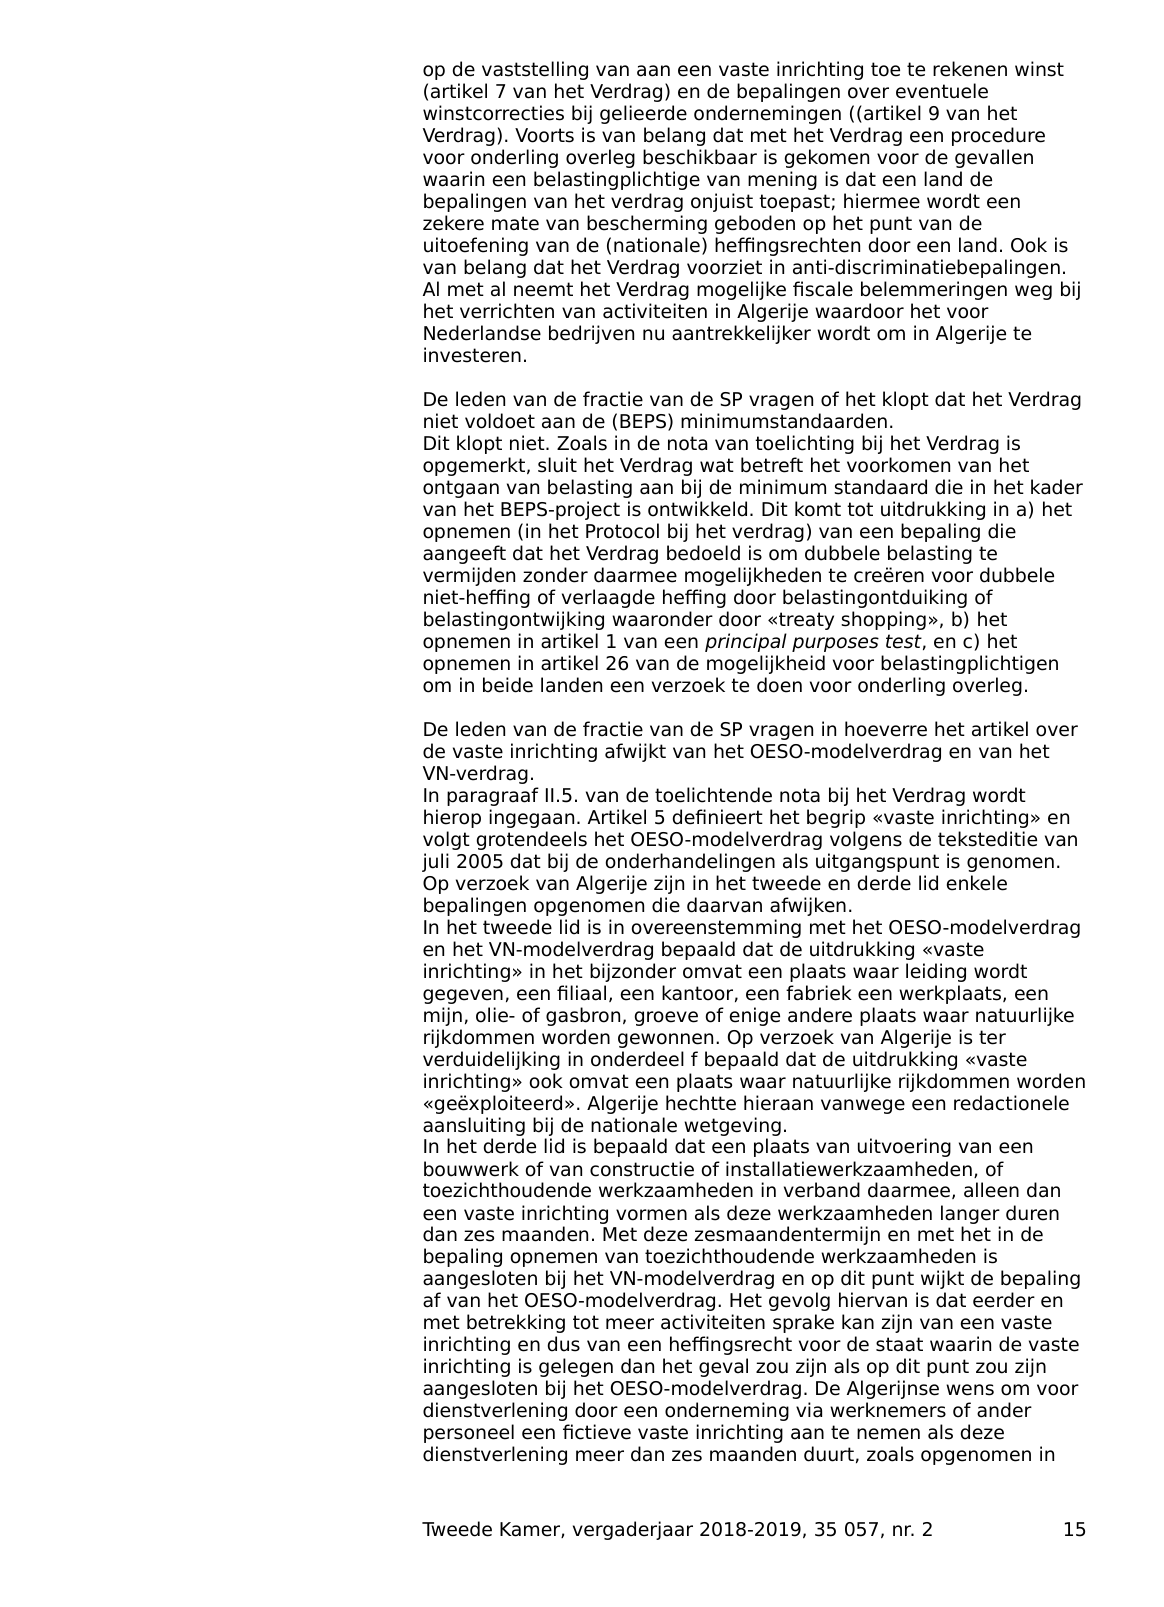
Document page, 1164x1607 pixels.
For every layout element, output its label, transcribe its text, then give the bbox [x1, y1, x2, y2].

text In het derde lid is bepaald dat een plaats van uitvoering van een bouwwerk of van constructie of installatiewerkzaamheden, of toezichthoudende werkzaamheden in verband daarmee, alleen dan een vaste inrichting vormen als deze werkzaamheden langer duren dan zes maanden. Met deze zesmaandentermijn en met het in de bepaling opnemen van toezichthoudende werkzaamheden is aangesloten bij het VN-modelverdrag en op dit punt wijkt de bepaling af van het OESO-modelverdrag. Het gevolg hiervan is dat eerder en met betrekking tot meer activiteiten sprake kan zijn van een vaste inrichting en dus van een heffingsrecht voor de staat waarin de vaste inrichting is gelegen dan het geval zou zijn als op dit punt zou zijn aangesloten bij het OESO-modelverdrag. De Algerijnse wens om voor dienstverlening door een onderneming via werknemers of ander personeel een fictieve vaste inrichting aan te nemen als deze dienstverlening meer dan zes maanden duurt, zoals opgenomen in [422, 1136, 1087, 1466]
text In het tweede lid is in overeenstemming met het OESO-modelverdrag en het VN-modelverdrag bepaald dat de uitdrukking «vaste inrichting» in het bijzonder omvat een plaats waar leiding wordt gegeven, een filiaal, een kantoor, een fabriek een werkplaats, een mijn, olie- of gasbron, groeve of enige andere plaats waar natuurlijke rijkdommen worden gewonnen. Op verzoek van Algerije is ter verduidelijking in onderdeel f bepaald dat de uitdrukking «vaste inrichting» ook omvat een plaats waar natuurlijke rijkdommen worden «geëxploiteerd». Algerije hechtte hieraan vanwege een redactionele aansluiting bij de nationale wetgeving. [422, 917, 1087, 1136]
text Dit klopt niet. Zoals in de nota van toelichting bij het Verdrag is opgemerkt, sluit het Verdrag wat betreft het voorkomen van het ontgaan van belasting aan bij de minimum standaard die in het kader van het BEPS-project is ontwikkeld. Dit komt tot uitdrukking in a) het opnemen (in het Protocol bij het verdrag) van een bepaling die aangeeft dat het Verdrag bedoeld is om dubbele belasting te vermijden zonder daarmee mogelijkheden te creëren voor dubbele niet-heffing of verlaagde heffing door belastingontduiking of belastingontwijking waaronder door «treaty shopping», b) het opnemen in artikel 1 van een principal purposes test, en c) het opnemen in artikel 26 van de mogelijkheid voor belastingplichtigen om in beide landen een verzoek te doen voor onderling overleg. [422, 433, 1087, 697]
text De leden van de fractie van de SP vragen of het klopt dat het Verdrag niet voldoet aan de (BEPS) minimumstandaarden. [422, 389, 1087, 433]
text In paragraaf II.5. van de toelichtende nota bij het Verdrag wordt hierop ingegaan. Artikel 5 definieert het begrip «vaste inrichting» en volgt grotendeels het OESO-modelverdrag volgens de teksteditie van juli 2005 dat bij de onderhandelingen als uitgangspunt is genomen. Op verzoek van Algerije zijn in het tweede en derde lid enkele bepalingen opgenomen die daarvan afwijken. [422, 785, 1087, 917]
text op de vaststelling van aan een vaste inrichting toe te rekenen winst (artikel 7 van het Verdrag) en de bepalingen over eventuele winstcorrecties bij gelieerde ondernemingen ((artikel 9 van het Verdrag). Voorts is van belang dat met het Verdrag een procedure voor onderling overleg beschikbaar is gekomen voor de gevallen waarin een belastingplichtige van mening is dat een land de bepalingen van het verdrag onjuist toepast; hiermee wordt een zekere mate van bescherming geboden op het punt van de uitoefening van de (nationale) heffingsrechten door een land. Ook is van belang dat het Verdrag voorziet in anti-discriminatiebepalingen. Al met al neemt het Verdrag mogelijke fiscale belemmeringen weg bij het verrichten van activiteiten in Algerije waardoor het voor Nederlandse bedrijven nu aantrekkelijker wordt om in Algerije te investeren. [422, 59, 1087, 367]
text De leden van de fractie van de SP vragen in hoeverre het artikel over de vaste inrichting afwijkt van het OESO-modelverdrag en van het VN-verdrag. [422, 719, 1087, 785]
